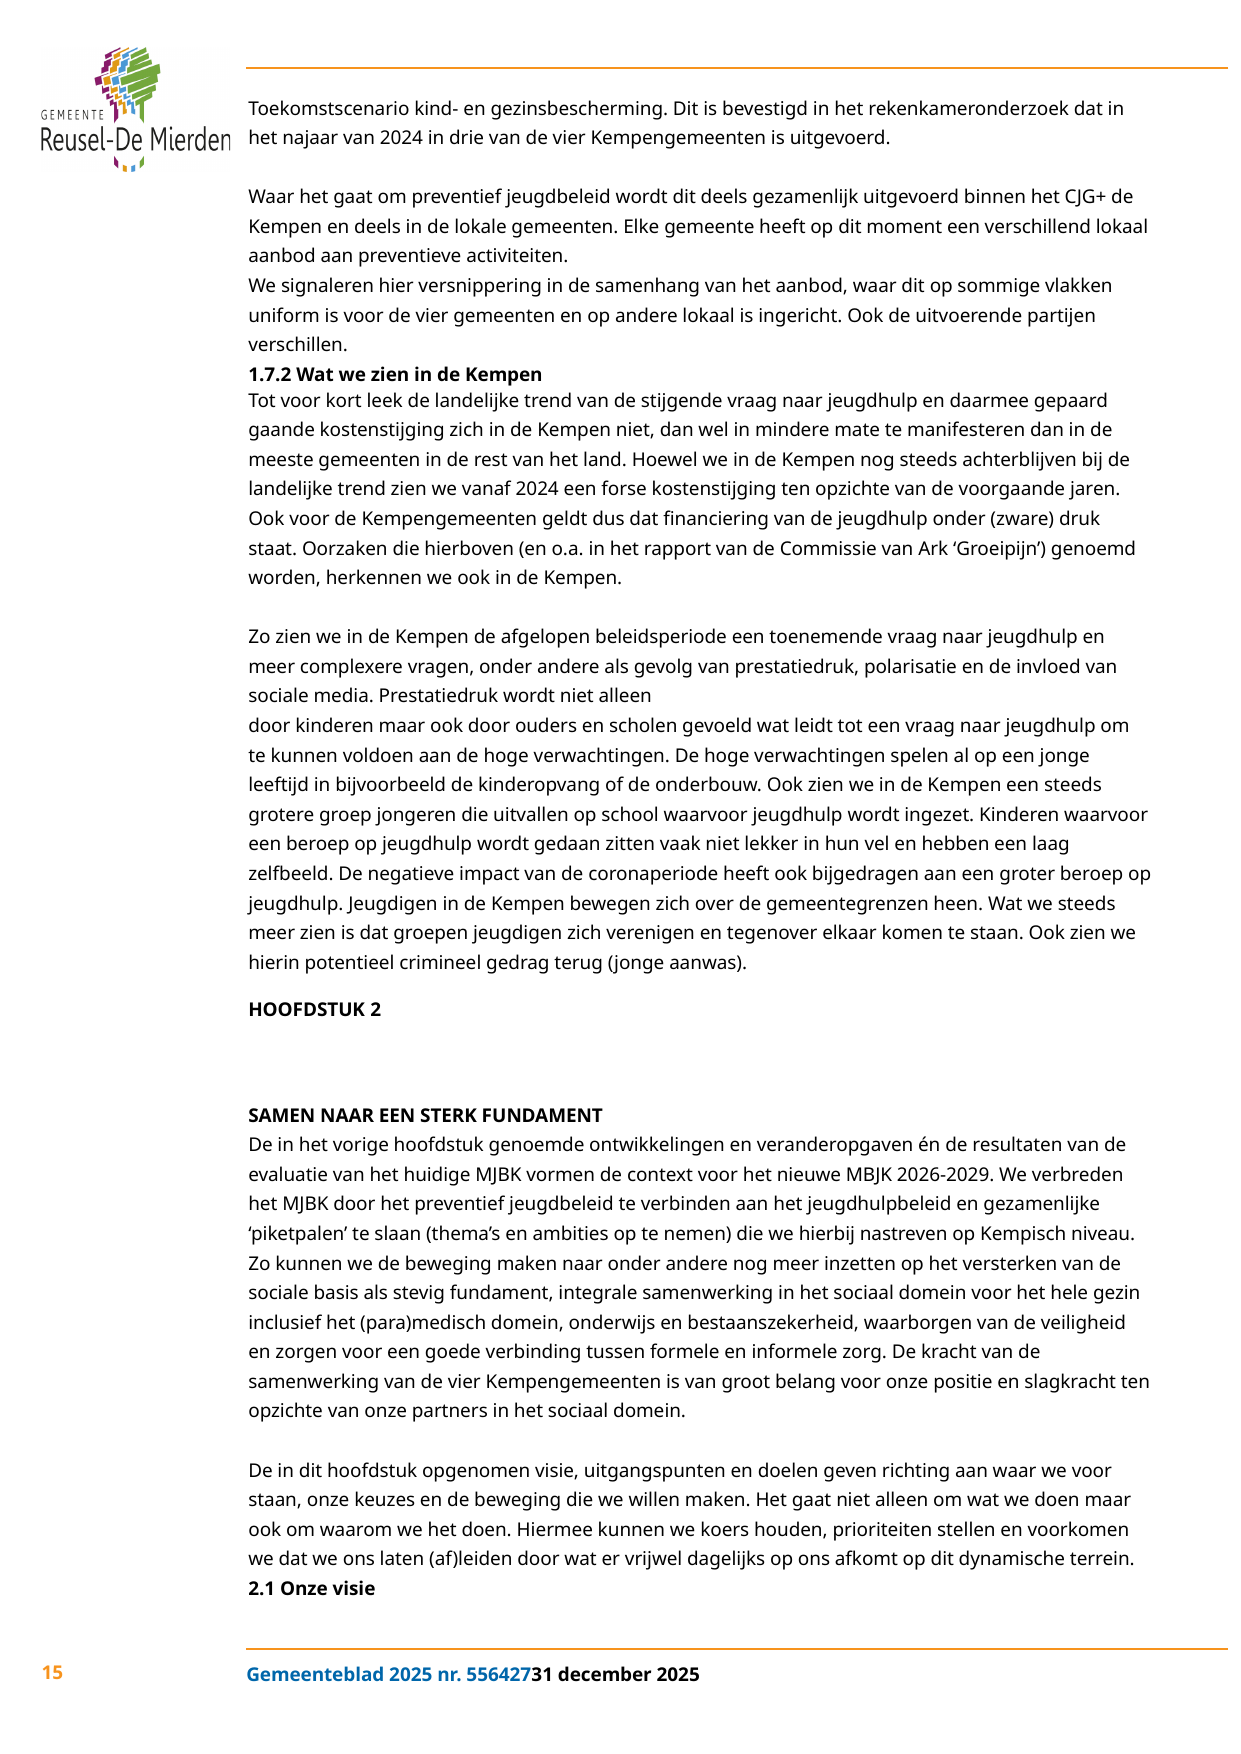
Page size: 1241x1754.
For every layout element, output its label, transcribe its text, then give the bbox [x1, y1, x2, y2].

text HOOFDSTUK 2 [248, 994, 1152, 1023]
text 2.1 Onze visie [248, 1575, 1152, 1601]
text We signaleren hier versnippering in de samenhang van het aanbod, waar dit op sommige vlakken uniform is voor de vier gemeenten en op andere lokaal is ingericht. Ook de uitvoerende partijen verschillen. [248, 272, 1152, 357]
text Waar het gaat om preventief jeugdbeleid wordt dit deels gezamenlijk uitgevoerd binnen het CJG+ de Kempen en deels in de lokale gemeenten. Elke gemeente heeft op dit moment een verschillend lokaal aanbod aan preventieve activiteiten. [248, 183, 1152, 268]
text Zo zien we in de Kempen de afgelopen beleidsperiode een toenemende vraag naar jeugdhulp en meer complexere vragen, onder andere als gevolg van prestatiedruk, polarisatie en de invloed van sociale media. Prestatiedruk wordt niet alleen [248, 623, 1152, 708]
text SAMEN NAAR EEN STERK FUNDAMENT [248, 1102, 1152, 1127]
text door kinderen maar ook door ouders en scholen gevoeld wat leidt tot een vraag naar jeugdhulp om te kunnen voldoen aan de hoge verwachtingen. De hoge verwachtingen spelen al op een jonge leeftijd in bijvoorbeeld de kinderopvang of de onderbouw. Ook zien we in de Kempen een steeds grotere groep jongeren die uitvallen op school waarvoor jeugdhulp wordt ingezet. Kinderen waarvoor een beroep op jeugdhulp wordt gedaan zitten vaak niet lekker in hun vel en hebben een laag zelfbeeld. De negatieve impact van de coronaperiode heeft ook bijgedragen aan een groter beroep op jeugdhulp. Jeugdigen in de Kempen bewegen zich over de gemeentegrenzen heen. Wat we steeds meer zien is dat groepen jeugdigen zich verenigen en tegenover elkaar komen te staan. Ook zien we hierin potentieel crimineel gedrag terug (jonge aanwas). [248, 712, 1152, 974]
text 1.7.2 Wat we zien in de Kempen [248, 361, 1152, 387]
picture [41, 47, 231, 172]
text De in het vorige hoofdstuk genoemde ontwikkelingen en veranderopgaven én de resultaten van de evaluatie van het huidige MJBK vormen de context voor het nieuwe MBJK 2026-2029. We verbreden het MJBK door het preventief jeugdbeleid te verbinden aan het jeugdhulpbeleid en gezamenlijke ‘piketpalen’ te slaan (thema’s en ambities op te nemen) die we hierbij nastreven op Kempisch niveau. Zo kunnen we de beweging maken naar onder andere nog meer inzetten op het versterken van de sociale basis als stevig fundament, integrale samenwerking in het sociaal domein voor het hele gezin inclusief het (para)medisch domein, onderwijs en bestaanszekerheid, waarborgen van de veiligheid en zorgen voor een goede verbinding tussen formele en informele zorg. De kracht van de samenwerking van de vier Kempengemeenten is van groot belang voor onze positie en slagkracht ten opzichte van onze partners in het sociaal domein. [248, 1131, 1152, 1423]
text Toekomstscenario kind- en gezinsbescherming. Dit is bevestigd in het rekenkameronderzoek dat in het najaar van 2024 in drie van de vier Kempengemeenten is uitgevoerd. [248, 95, 1152, 150]
text De in dit hoofdstuk opgenomen visie, uitgangspunten en doelen geven richting aan waar we voor staan, onze keuzes en de beweging die we willen maken. Het gaat niet alleen om wat we doen maar ook om waarom we het doen. Hiermee kunnen we koers houden, prioriteiten stellen en voorkomen we dat we ons laten (af)leiden door wat er vrijwel dagelijks op ons afkomt op dit dynamische terrein. [248, 1457, 1152, 1571]
text Tot voor kort leek de landelijke trend van de stijgende vraag naar jeugdhulp en daarmee gepaard gaande kostenstijging zich in de Kempen niet, dan wel in mindere mate te manifesteren dan in de meeste gemeenten in de rest van het land. Hoewel we in de Kempen nog steeds achterblijven bij de landelijke trend zien we vanaf 2024 een forse kostenstijging ten opzichte van de voorgaande jaren. Ook voor de Kempengemeenten geldt dus dat financiering van de jeugdhulp onder (zware) druk staat. Oorzaken die hierboven (en o.a. in het rapport van de Commissie van Ark ‘Groeipijn’) genoemd worden, herkennen we ook in de Kempen. [248, 387, 1152, 590]
